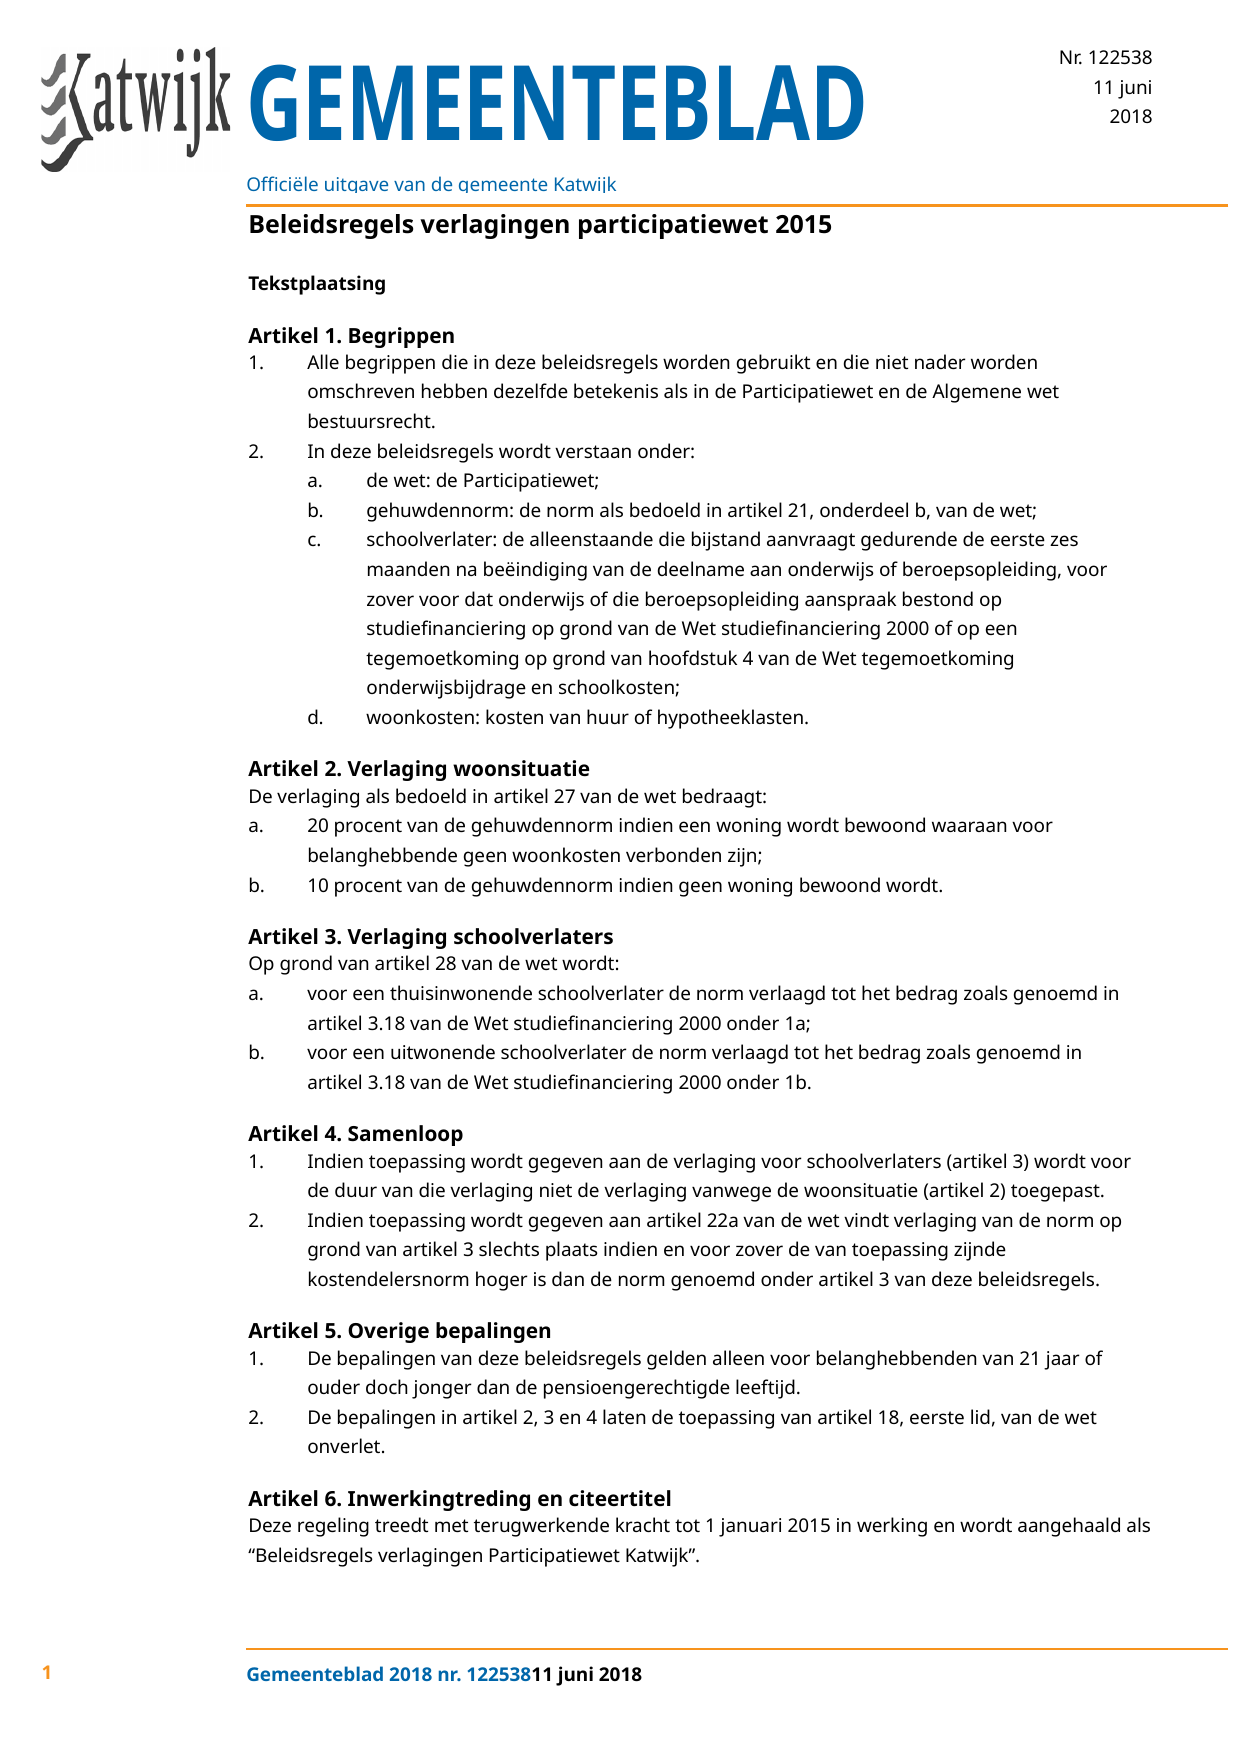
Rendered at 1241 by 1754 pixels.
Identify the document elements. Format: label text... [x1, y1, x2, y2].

list voor een thuisinwonende schoolverlater de norm verlaagd tot het bedrag zoals genoemd in artikel 3.18 van de Wet studiefinanciering 2000 onder 1a; [248, 980, 1152, 1036]
list Indien toepassing wordt gegeven aan de verlaging voor schoolverlaters (artikel 3) wordt voor de duur van die verlaging niet de verlaging vanwege de woonsituatie (artikel 2) toegepast. [248, 1148, 1152, 1203]
text Artikel 6. Inwerkingtreding en citeertitel [248, 1484, 1152, 1513]
text Artikel 2. Verlaging woonsituatie [248, 754, 1152, 783]
text Deze regeling treedt met terugwerkende kracht tot 1 januari 2015 in werking en wordt aangehaald als “Beleidsregels verlagingen Participatiewet Katwijk”. [248, 1513, 1152, 1568]
text Artikel 4. Samenloop [248, 1119, 1152, 1148]
list Indien toepassing wordt gegeven aan artikel 22a van de wet vindt verlaging van de norm op grond van artikel 3 slechts plaats indien en voor zover de van toepassing zijnde kostendelersnorm hoger is dan de norm genoemd onder artikel 3 van deze beleidsregels. [248, 1207, 1152, 1292]
text Artikel 1. Begrippen [248, 321, 1152, 349]
list De bepalingen in artikel 2, 3 en 4 laten de toepassing van artikel 18, eerste lid, van de wet onverlet. [248, 1404, 1152, 1459]
text Beleidsregels verlagingen participatiewet 2015 [248, 207, 1152, 241]
list De bepalingen van deze beleidsregels gelden alleen voor belanghebbenden van 21 jaar of ouder doch jonger dan de pensioengerechtigde leeftijd. [248, 1345, 1152, 1400]
list woonkosten: kosten van huur of hypotheeklasten. [307, 704, 1152, 730]
text De verlaging als bedoeld in artikel 27 van de wet bedraagt: [248, 783, 1152, 809]
picture [41, 47, 231, 172]
list Alle begrippen die in deze beleidsregels worden gebruikt en die niet nader worden omschreven hebben dezelfde betekenis als in de Participatiewet en de Algemene wet bestuursrecht. [248, 349, 1152, 434]
text Tekstplaatsing [248, 270, 1152, 296]
text Artikel 5. Overige bepalingen [248, 1317, 1152, 1345]
list de wet: de Participatiewet; [307, 467, 1152, 493]
list gehuwdennorm: de norm als bedoeld in artikel 21, onderdeel b, van de wet; [307, 497, 1152, 523]
list schoolverlater: de alleenstaande die bijstand aanvraagt gedurende de eerste zes maanden na beëindiging van de deelname aan onderwijs of beroepsopleiding, voor zover voor dat onderwijs of die beroepsopleiding aanspraak bestond op studiefinanciering op grond van de Wet studiefinanciering 2000 of op een tegemoetkoming op grond van hoofdstuk 4 van de Wet tegemoetkoming onderwijsbijdrage en schoolkosten; [307, 527, 1152, 700]
text Op grond van artikel 28 van de wet wordt: [248, 951, 1152, 976]
list In deze beleidsregels wordt verstaan onder: [248, 438, 1152, 464]
list voor een uitwonende schoolverlater de norm verlaagd tot het bedrag zoals genoemd in artikel 3.18 van de Wet studiefinanciering 2000 onder 1b. [248, 1039, 1152, 1095]
text Artikel 3. Verlaging schoolverlaters [248, 922, 1152, 951]
list 10 procent van de gehuwdennorm indien geen woning bewoond wordt. [248, 872, 1152, 897]
list 20 procent van de gehuwdennorm indien een woning wordt bewoond waaraan voor belanghebbende geen woonkosten verbonden zijn; [248, 813, 1152, 868]
